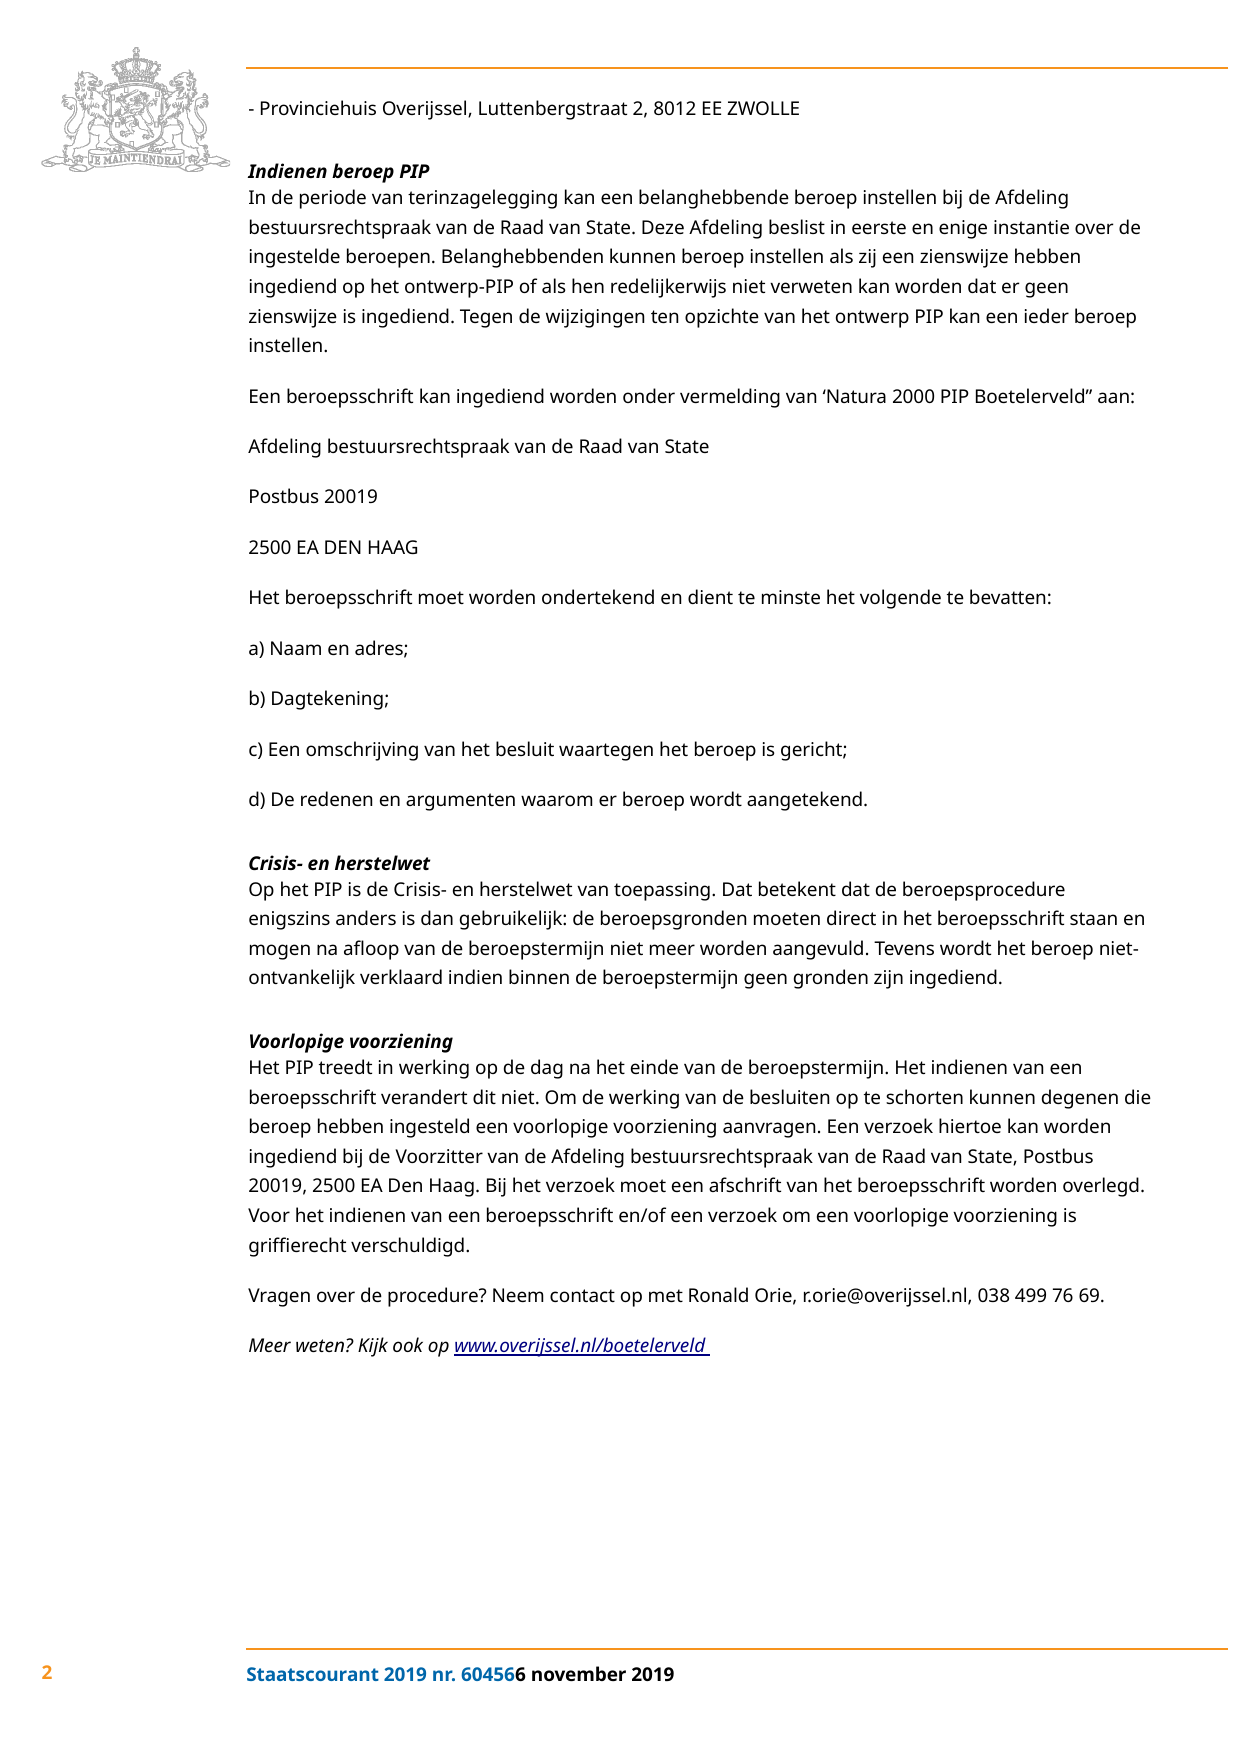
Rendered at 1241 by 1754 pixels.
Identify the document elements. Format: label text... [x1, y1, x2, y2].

text Indienen beroep PIP [248, 159, 1152, 184]
text Crisis- en herstelwet [248, 850, 1152, 876]
text a) Naam en adres; [248, 635, 1152, 661]
text Meer weten? Kijk ook op www.overijssel.nl/boetelerveld [248, 1333, 1152, 1358]
text Postbus 20019 [248, 484, 1152, 509]
text Op het PIP is de Crisis- en herstelwet van toepassing. Dat betekent dat de beroepsprocedure enigszins anders is dan gebruikelijk: de beroepsgronden moeten direct in het beroepsschrift staan en mogen na afloop van de beroepstermijn niet meer worden aangevuld. Tevens wordt het beroep niet-ontvankelijk verklaard indien binnen de beroepstermijn geen gronden zijn ingediend. [248, 876, 1152, 990]
text Het beroepsschrift moet worden ondertekend en dient te minste het volgende te bevatten: [248, 584, 1152, 610]
text Vragen over de procedure? Neem contact op met Ronald Orie, r.orie@overijssel.nl, 038 499 76 69. [248, 1282, 1152, 1308]
text 2500 EA DEN HAAG [248, 534, 1152, 560]
text In de periode van terinzagelegging kan een belanghebbende beroep instellen bij de Afdeling bestuursrechtspraak van de Raad van State. Deze Afdeling beslist in eerste en enige instantie over de ingestelde beroepen. Belanghebbenden kunnen beroep instellen als zij een zienswijze hebben ingediend op het ontwerp-PIP of als hen redelijkerwijs niet verweten kan worden dat er geen zienswijze is ingediend. Tegen de wijzigingen ten opzichte van het ontwerp PIP kan een ieder beroep instellen. [248, 184, 1152, 358]
text Het PIP treedt in werking op de dag na het einde van de beroepstermijn. Het indienen van een beroepsschrift verandert dit niet. Om de werking van de besluiten op te schorten kunnen degenen die beroep hebben ingesteld een voorlopige voorziening aanvragen. Een verzoek hiertoe kan worden ingediend bij de Voorzitter van de Afdeling bestuursrechtspraak van de Raad van State, Postbus 20019, 2500 EA Den Haag. Bij het verzoek moet een afschrift van het beroepsschrift worden overlegd. Voor het indienen van een beroepsschrift en/of een verzoek om een voorlopige voorziening is griffierecht verschuldigd. [248, 1054, 1152, 1257]
text Voorlopige voorziening [248, 1028, 1152, 1054]
text b) Dagtekening; [248, 685, 1152, 711]
text c) Een omschrijving van het besluit waartegen het beroep is gericht; [248, 736, 1152, 761]
text d) De redenen en argumenten waarom er beroep wordt aangetekend. [248, 786, 1152, 812]
text Afdeling bestuursrechtspraak van de Raad van State [248, 433, 1152, 459]
text Een beroepsschrift kan ingediend worden onder vermelding van ‘Natura 2000 PIP Boetelerveld” aan: [248, 383, 1152, 408]
text - Provinciehuis Overijssel, Luttenbergstraat 2, 8012 EE ZWOLLE [248, 95, 1152, 121]
picture [41, 47, 231, 172]
